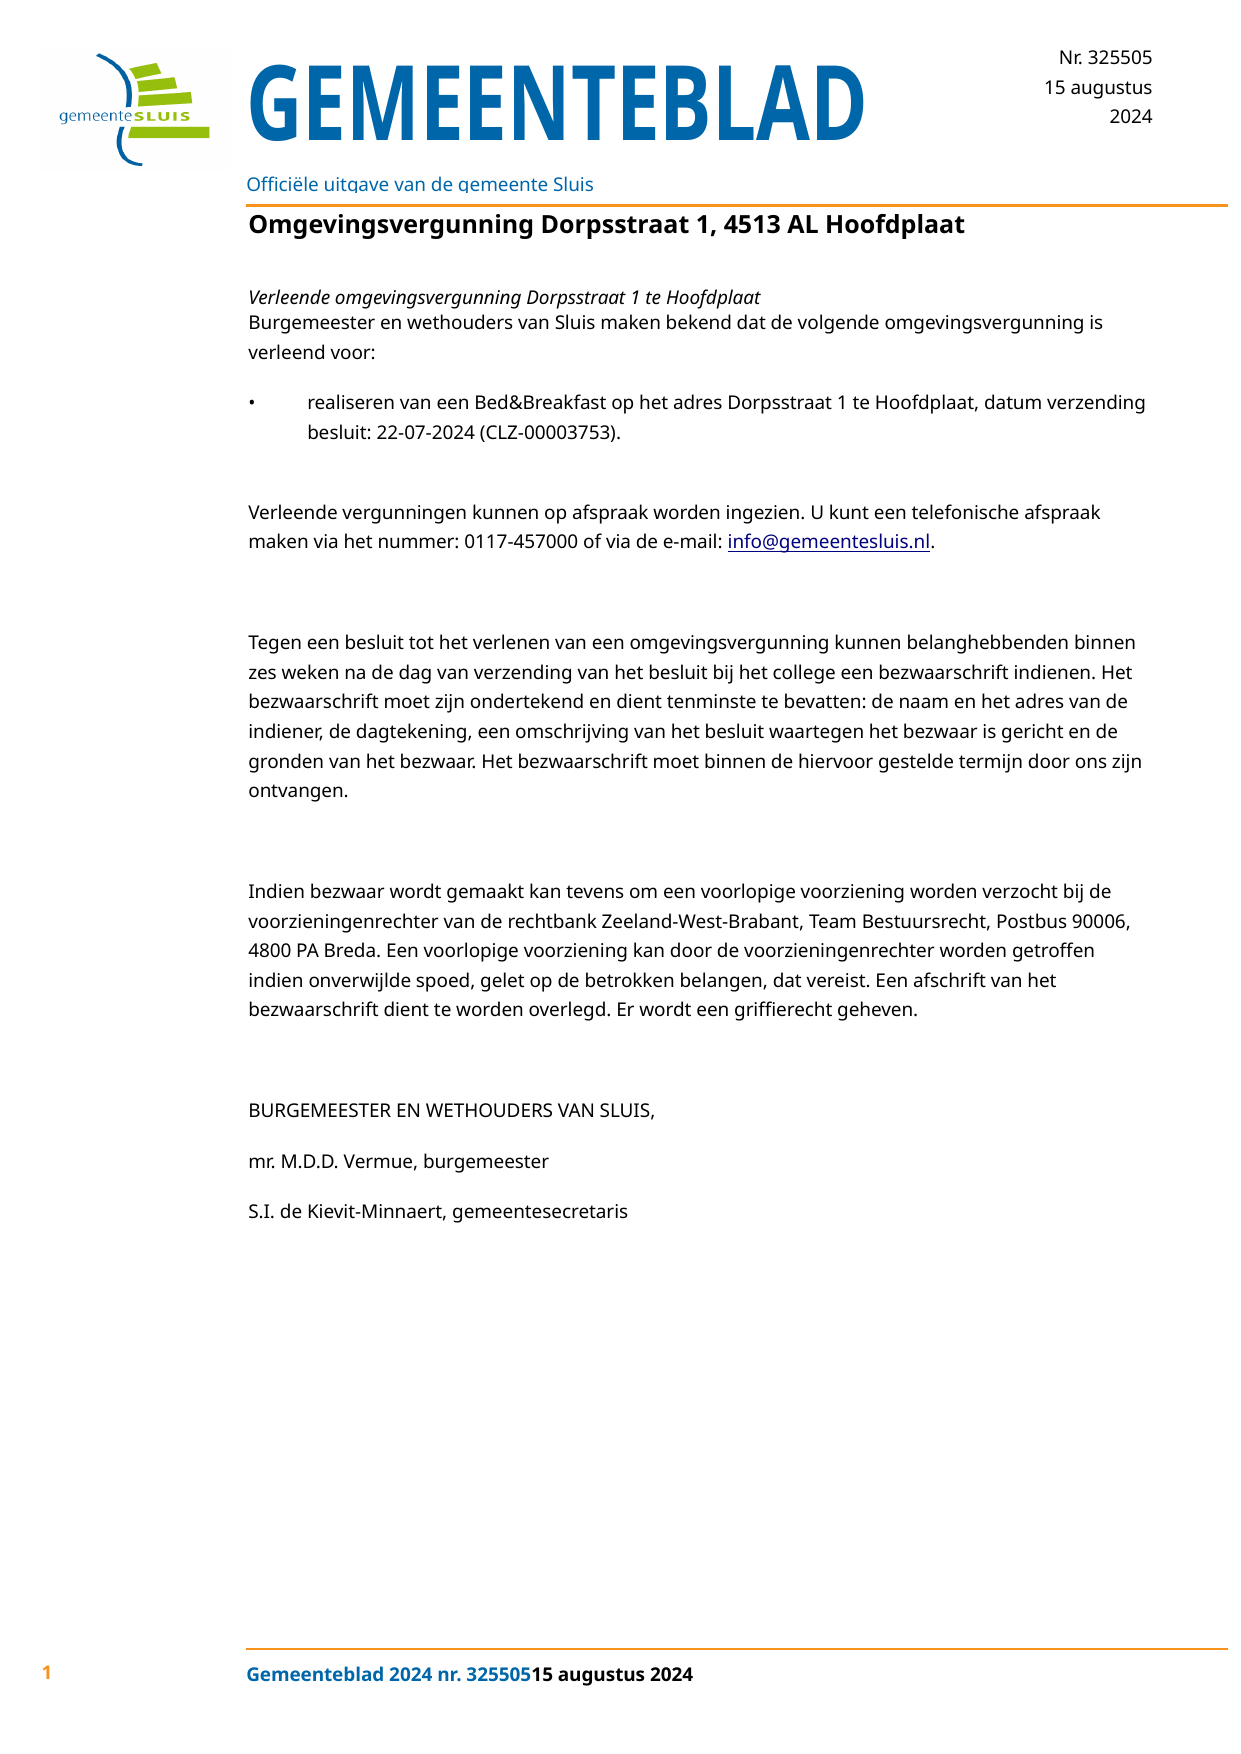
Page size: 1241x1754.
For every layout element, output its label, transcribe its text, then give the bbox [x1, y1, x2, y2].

text Verleende omgevingsvergunning Dorpsstraat 1 te Hoofdplaat [248, 284, 1152, 309]
text S.I. de Kievit-Minnaert, gemeentesecretaris [248, 1198, 1152, 1224]
picture [41, 47, 231, 172]
text BURGEMEESTER EN WETHOUDERS VAN SLUIS, [248, 1097, 1152, 1123]
text Burgemeester en wethouders van Sluis maken bekend dat de volgende omgevingsvergunning is verleend voor: [248, 309, 1152, 365]
text mr. M.D.D. Vermue, burgemeester [248, 1148, 1152, 1174]
text Tegen een besluit tot het verlenen van een omgevingsvergunning kunnen belanghebbenden binnen zes weken na de dag van verzending van het besluit bij het college een bezwaarschrift indienen. Het bezwaarschrift moet zijn ondertekend en dient tenminste te bevatten: de naam en het adres van de indiener, de dagtekening, een omschrijving van het besluit waartegen het bezwaar is gericht en de gronden van het bezwaar. Het bezwaarschrift moet binnen de hiervoor gestelde termijn door ons zijn ontvangen. [248, 629, 1152, 803]
list realiseren van een Bed&Breakfast op het adres Dorpsstraat 1 te Hoofdplaat, datum verzending besluit: 22-07-2024 (CLZ-00003753). [248, 389, 1152, 445]
text Omgevingsvergunning Dorpsstraat 1, 4513 AL Hoofdplaat [248, 207, 1152, 241]
text Verleende vergunningen kunnen op afspraak worden ingezien. U kunt een telefonische afspraak maken via het nummer: 0117-457000 of via de e-mail: info@gemeentesluis.nl. [248, 499, 1152, 554]
text Indien bezwaar wordt gemaakt kan tevens om een voorlopige voorziening worden verzocht bij de voorzieningenrechter van de rechtbank Zeeland-West-Brabant, Team Bestuursrecht, Postbus 90006, 4800 PA Breda. Een voorlopige voorziening kan door de voorzieningenrechter worden getroffen indien onverwijlde spoed, gelet op de betrokken belangen, dat vereist. Een afschrift van het bezwaarschrift dient te worden overlegd. Er wordt een griffierecht geheven. [248, 878, 1152, 1022]
